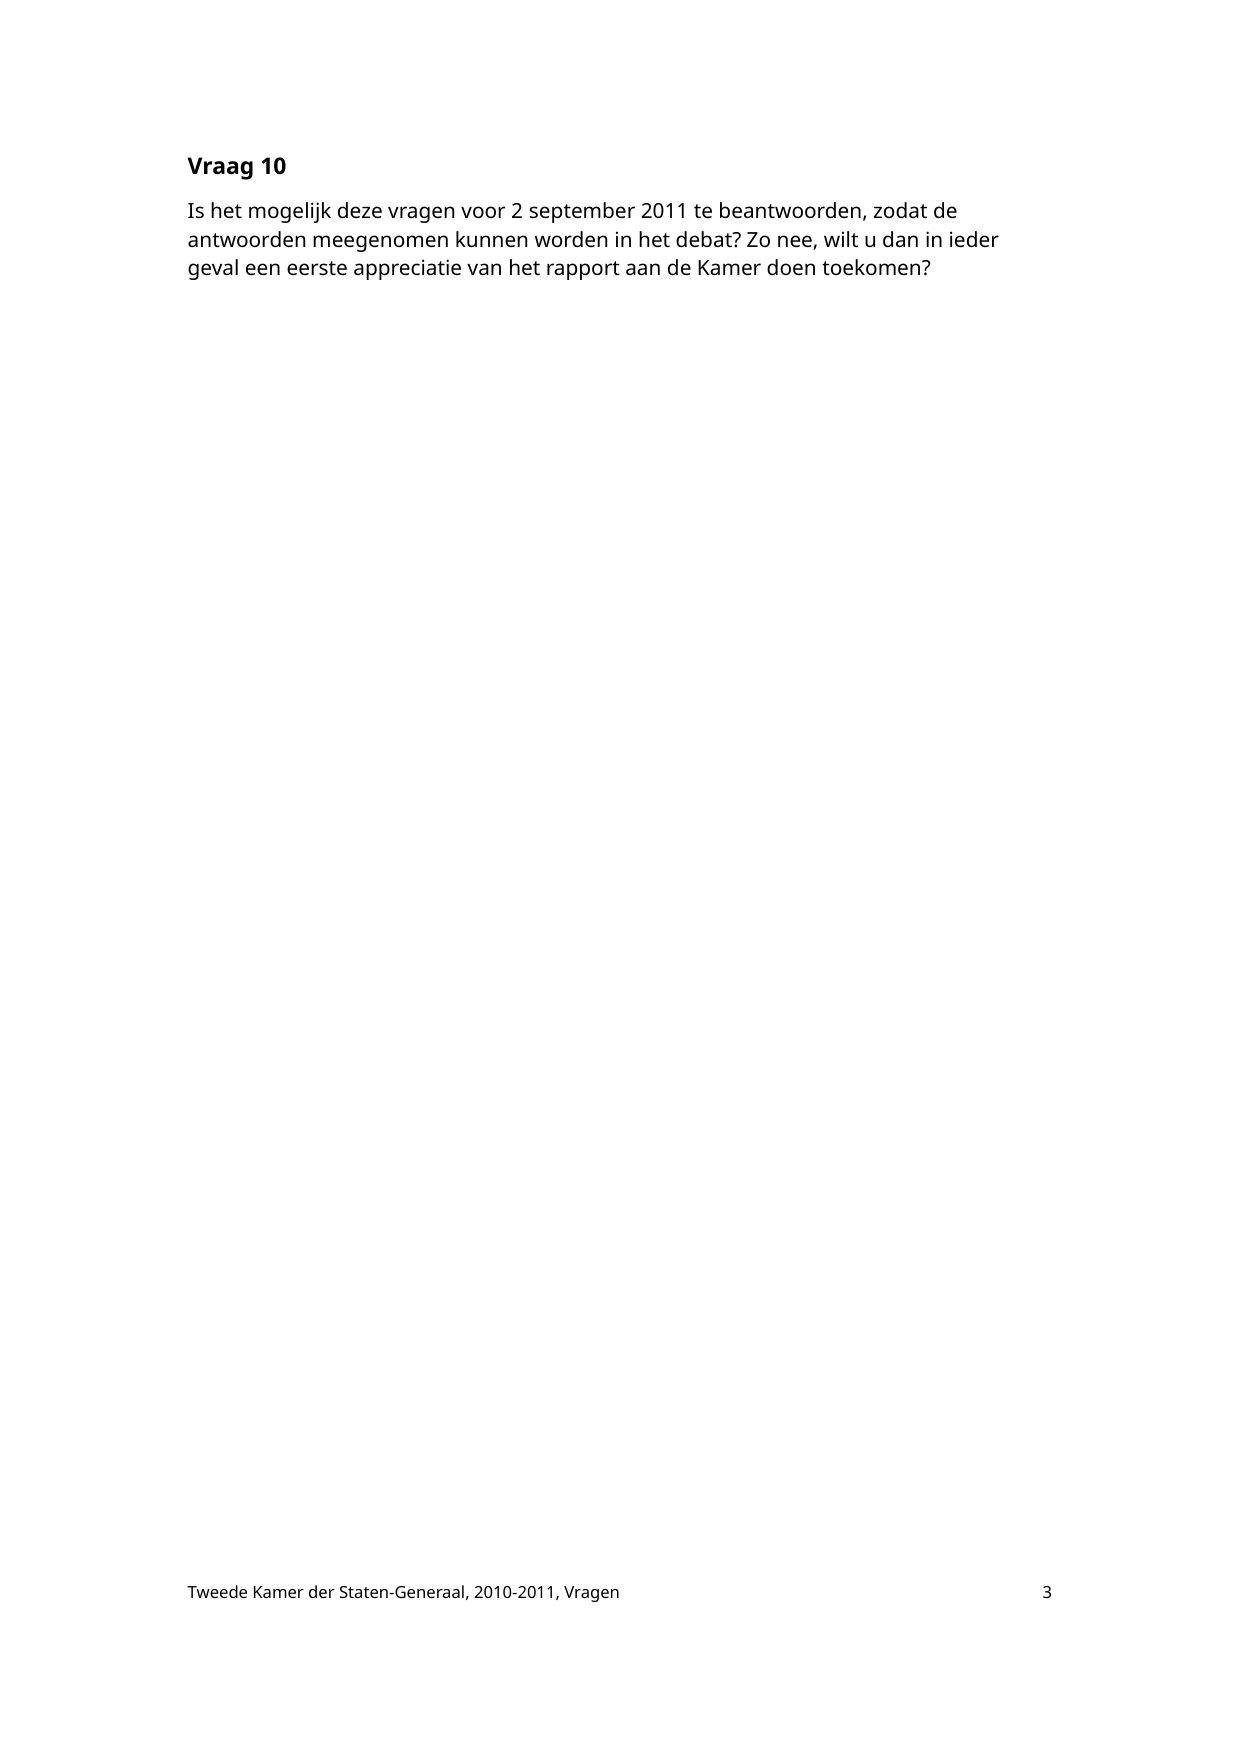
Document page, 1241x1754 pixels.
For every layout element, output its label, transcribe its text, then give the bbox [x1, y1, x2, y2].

text Is het mogelijk deze vragen voor 2 september 2011 te beantwoorden, zodat de antwoorden meegenomen kunnen worden in het debat? Zo nee, wilt u dan in ieder geval een eerste appreciatie van het rapport aan de Kamer doen toekomen? [187, 196, 1053, 282]
subtitle Vraag 10 [187, 150, 1053, 181]
